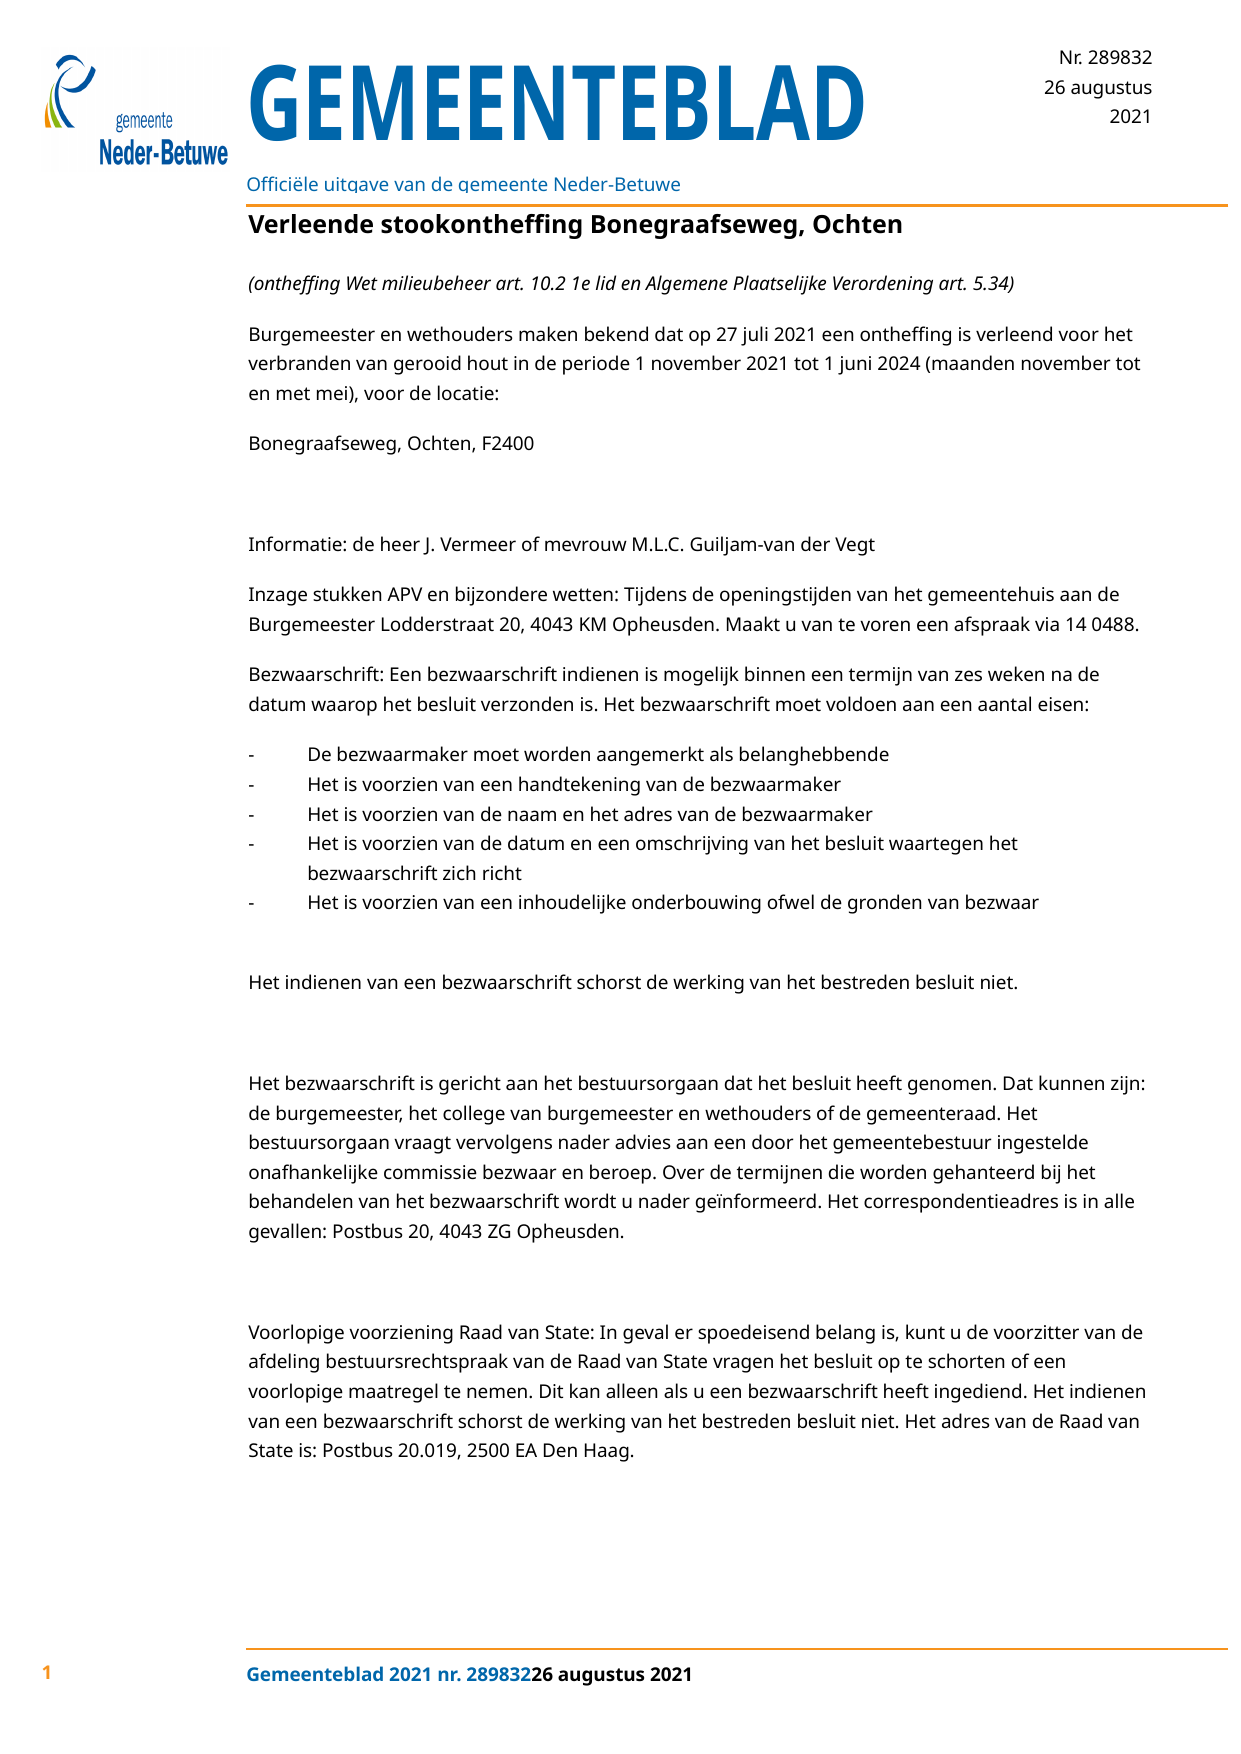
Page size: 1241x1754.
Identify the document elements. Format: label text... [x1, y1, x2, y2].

list De bezwaarmaker moet worden aangemerkt als belanghebbende [248, 742, 1152, 767]
text (ontheffing Wet milieubeheer art. 10.2 1e lid en Algemene Plaatselijke Verordening art. 5.34) [248, 270, 1152, 296]
text Verleende stookontheffing Bonegraafseweg, Ochten [248, 207, 1152, 241]
text Het indienen van een bezwaarschrift schorst de werking van het bestreden besluit niet. [248, 969, 1152, 995]
list Het is voorzien van een handtekening van de bezwaarmaker [248, 771, 1152, 797]
list Het is voorzien van een inhoudelijke onderbouwing ofwel de gronden van bezwaar [248, 889, 1152, 915]
text Bezwaarschrift: Een bezwaarschrift indienen is mogelijk binnen een termijn van zes weken na de datum waarop het besluit verzonden is. Het bezwaarschrift moet voldoen aan een aantal eisen: [248, 662, 1152, 717]
text Informatie: de heer J. Vermeer of mevrouw M.L.C. Guiljam-van der Vegt [248, 531, 1152, 557]
list Het is voorzien van de datum en een omschrijving van het besluit waartegen het bezwaarschrift zich richt [248, 830, 1152, 886]
text Burgemeester en wethouders maken bekend dat op 27 juli 2021 een ontheffing is verleend voor het verbranden van gerooid hout in de periode 1 november 2021 tot 1 juni 2024 (maanden november tot en met mei), voor de locatie: [248, 321, 1152, 406]
text Inzage stukken APV en bijzondere wetten: Tijdens de openingstijden van het gemeentehuis aan de Burgemeester Lodderstraat 20, 4043 KM Opheusden. Maakt u van te voren een afspraak via 14 0488. [248, 582, 1152, 637]
text Voorlopige voorziening Raad van State: In geval er spoedeisend belang is, kunt u de voorzitter van de afdeling bestuursrechtspraak van de Raad van State vragen het besluit op te schorten of een voorlopige maatregel te nemen. Dit kan alleen als u een bezwaarschrift heeft ingediend. Het indienen van een bezwaarschrift schorst de werking van het bestreden besluit niet. Het adres van de Raad van State is: Postbus 20.019, 2500 EA Den Haag. [248, 1319, 1152, 1463]
text Bonegraafseweg, Ochten, F2400 [248, 430, 1152, 456]
picture [41, 47, 231, 172]
list Het is voorzien van de naam en het adres van de bezwaarmaker [248, 801, 1152, 826]
text Het bezwaarschrift is gericht aan het bestuursorgaan dat het besluit heeft genomen. Dat kunnen zijn: de burgemeester, het college van burgemeester en wethouders of de gemeenteraad. Het bestuursorgaan vraagt vervolgens nader advies aan een door het gemeentebestuur ingestelde onafhankelijke commissie bezwaar en beroep. Over de termijnen die worden gehanteerd bij het behandelen van het bezwaarschrift wordt u nader geïnformeerd. Het correspondentieadres is in alle gevallen: Postbus 20, 4043 ZG Opheusden. [248, 1070, 1152, 1244]
